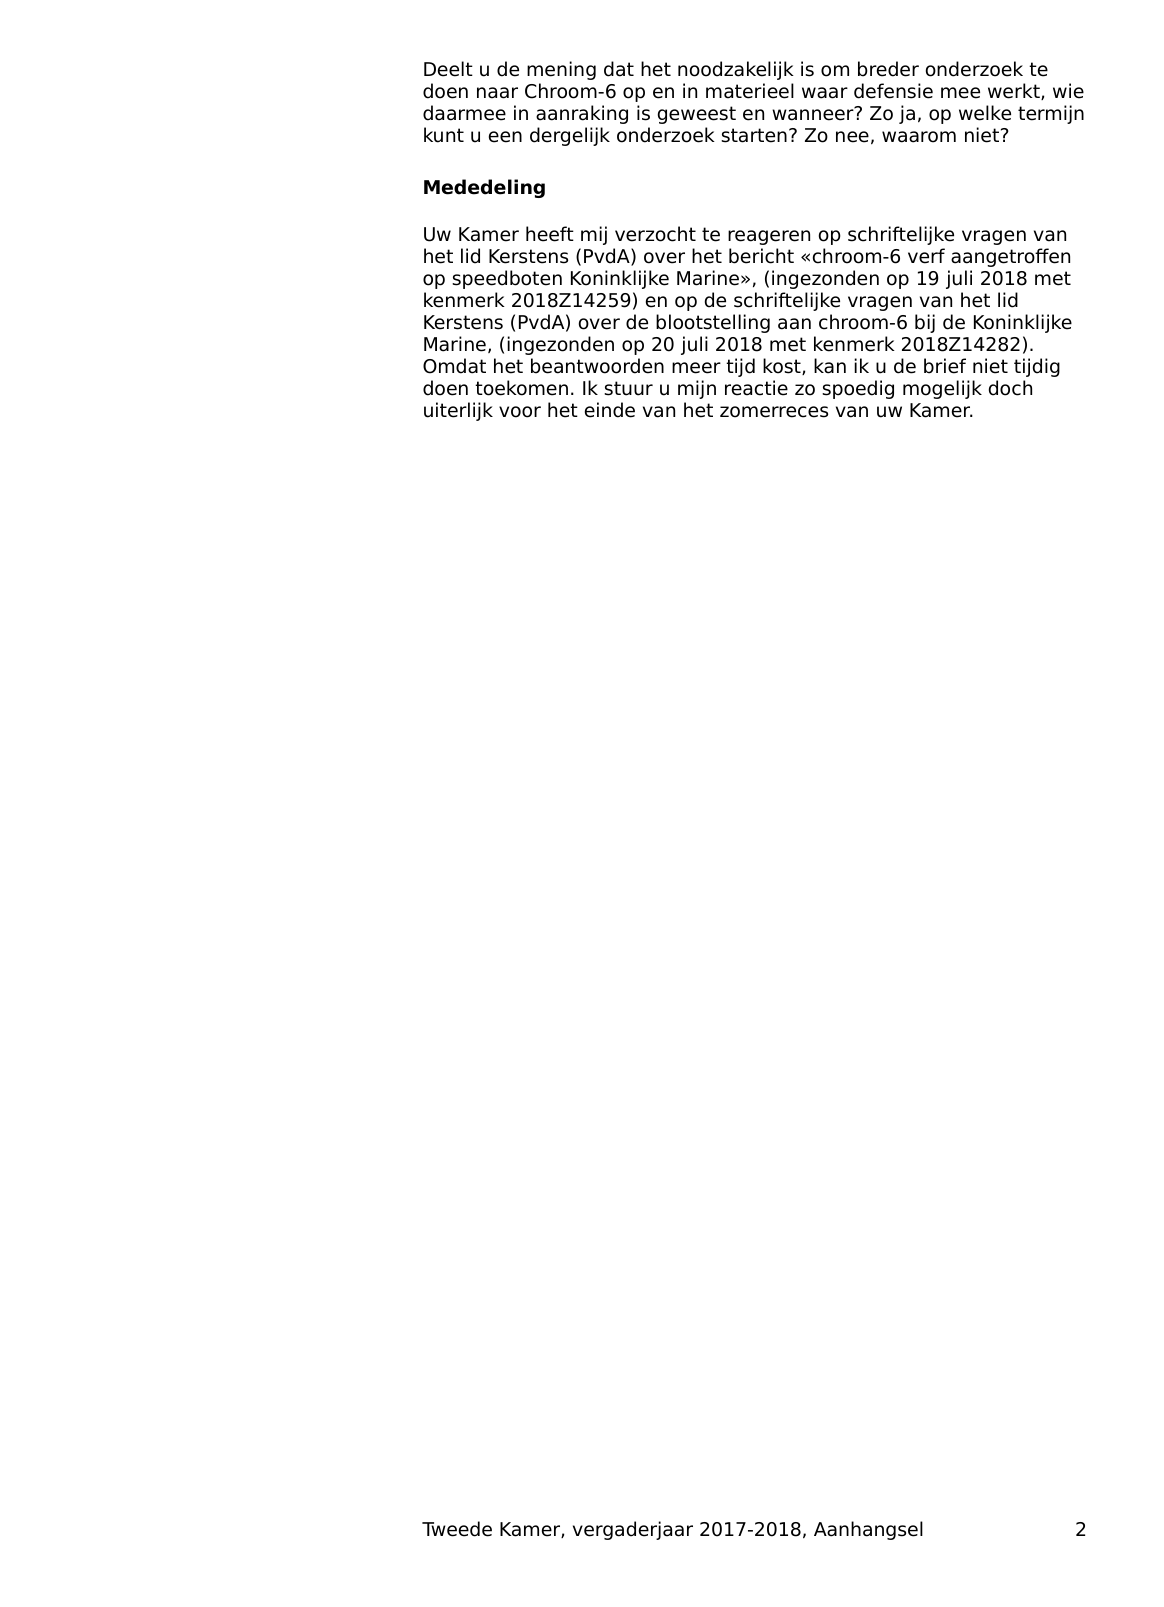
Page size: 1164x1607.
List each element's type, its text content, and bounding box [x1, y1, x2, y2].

text Uw Kamer heeft mij verzocht te reageren op schriftelijke vragen van het lid Kerstens (PvdA) over het bericht «chroom-6 verf aangetroffen op speedboten Koninklijke Marine», (ingezonden op 19 juli 2018 met kenmerk 2018Z14259) en op de schriftelijke vragen van het lid Kerstens (PvdA) over de blootstelling aan chroom-6 bij de Koninklijke Marine, (ingezonden op 20 juli 2018 met kenmerk 2018Z14282). [422, 224, 1087, 356]
subtitle Mededeling [422, 177, 1087, 199]
text Deelt u de mening dat het noodzakelijk is om breder onderzoek te doen naar Chroom-6 op en in materieel waar defensie mee werkt, wie daarmee in aanraking is geweest en wanneer? Zo ja, op welke termijn kunt u een dergelijk onderzoek starten? Zo nee, waarom niet? [422, 59, 1087, 147]
text Omdat het beantwoorden meer tijd kost, kan ik u de brief niet tijdig doen toekomen. Ik stuur u mijn reactie zo spoedig mogelijk doch uiterlijk voor het einde van het zomerreces van uw Kamer. [422, 356, 1087, 422]
